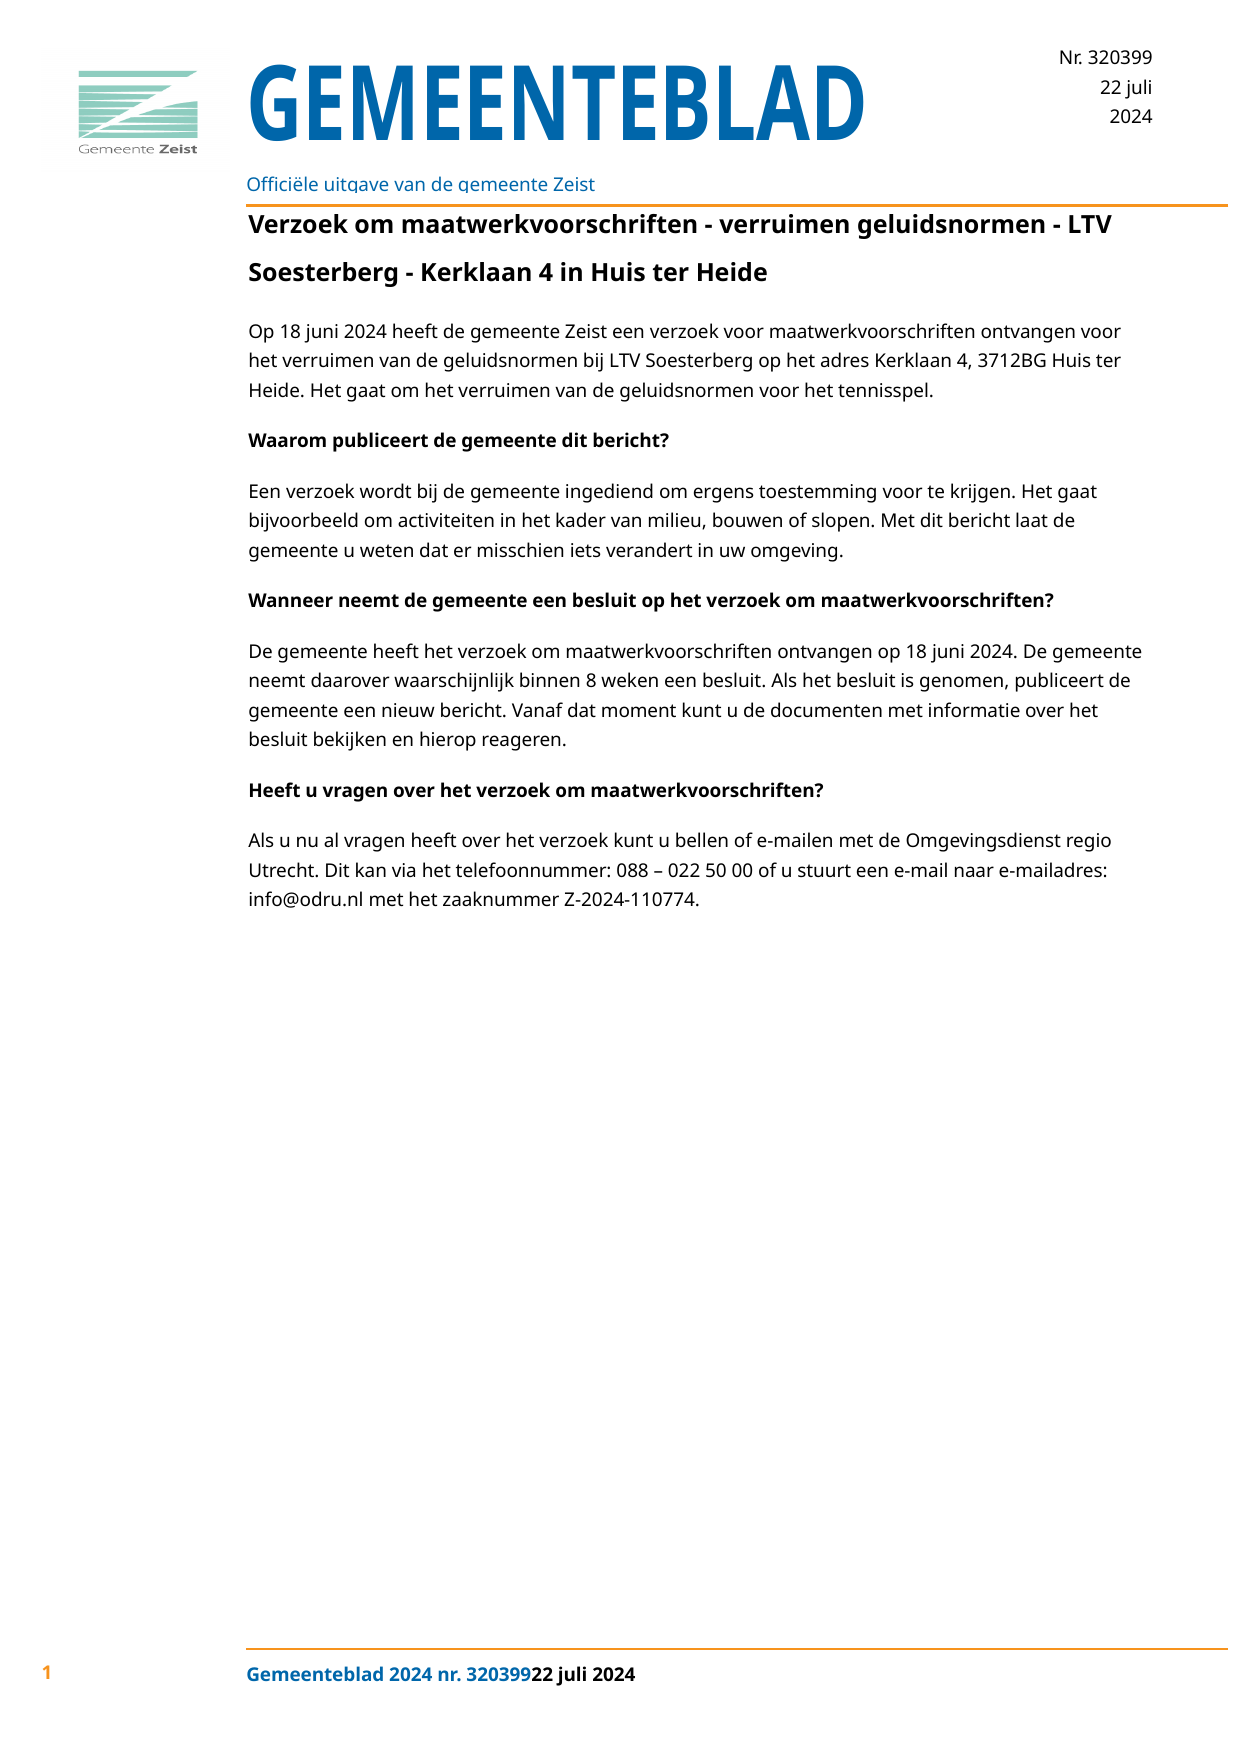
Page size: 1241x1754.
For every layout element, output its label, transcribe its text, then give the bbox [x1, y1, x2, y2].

text Verzoek om maatwerkvoorschriften - verruimen geluidsnormen - LTV Soesterberg - Kerklaan 4 in Huis ter Heide [248, 207, 1152, 288]
text Een verzoek wordt bij de gemeente ingediend om ergens toestemming voor te krijgen. Het gaat bijvoorbeeld om activiteiten in het kader van milieu, bouwen of slopen. Met dit bericht laat de gemeente u weten dat er misschien iets verandert in uw omgeving. [248, 478, 1152, 563]
text Waarom publiceert de gemeente dit bericht? [248, 427, 1152, 453]
text Op 18 juni 2024 heeft de gemeente Zeist een verzoek voor maatwerkvoorschriften ontvangen voor het verruimen van de geluidsnormen bij LTV Soesterberg op het adres Kerklaan 4, 3712BG Huis ter Heide. Het gaat om het verruimen van de geluidsnormen voor het tennisspel. [248, 318, 1152, 403]
text Heeft u vragen over het verzoek om maatwerkvoorschriften? [248, 777, 1152, 803]
text Wanneer neemt de gemeente een besluit op het verzoek om maatwerkvoorschriften? [248, 587, 1152, 613]
text De gemeente heeft het verzoek om maatwerkvoorschriften ontvangen op 18 juni 2024. De gemeente neemt daarover waarschijnlijk binnen 8 weken een besluit. Als het besluit is genomen, publiceert de gemeente een nieuw bericht. Vanaf dat moment kunt u de documenten met informatie over het besluit bekijken en hierop reageren. [248, 638, 1152, 752]
text Als u nu al vragen heeft over het verzoek kunt u bellen of e-mailen met de Omgevingsdienst regio Utrecht. Dit kan via het telefoonnummer: 088 – 022 50 00 of u stuurt een e-mail naar e-mailadres: info@odru.nl met het zaaknummer Z-2024-110774. [248, 827, 1152, 912]
picture [41, 47, 231, 172]
